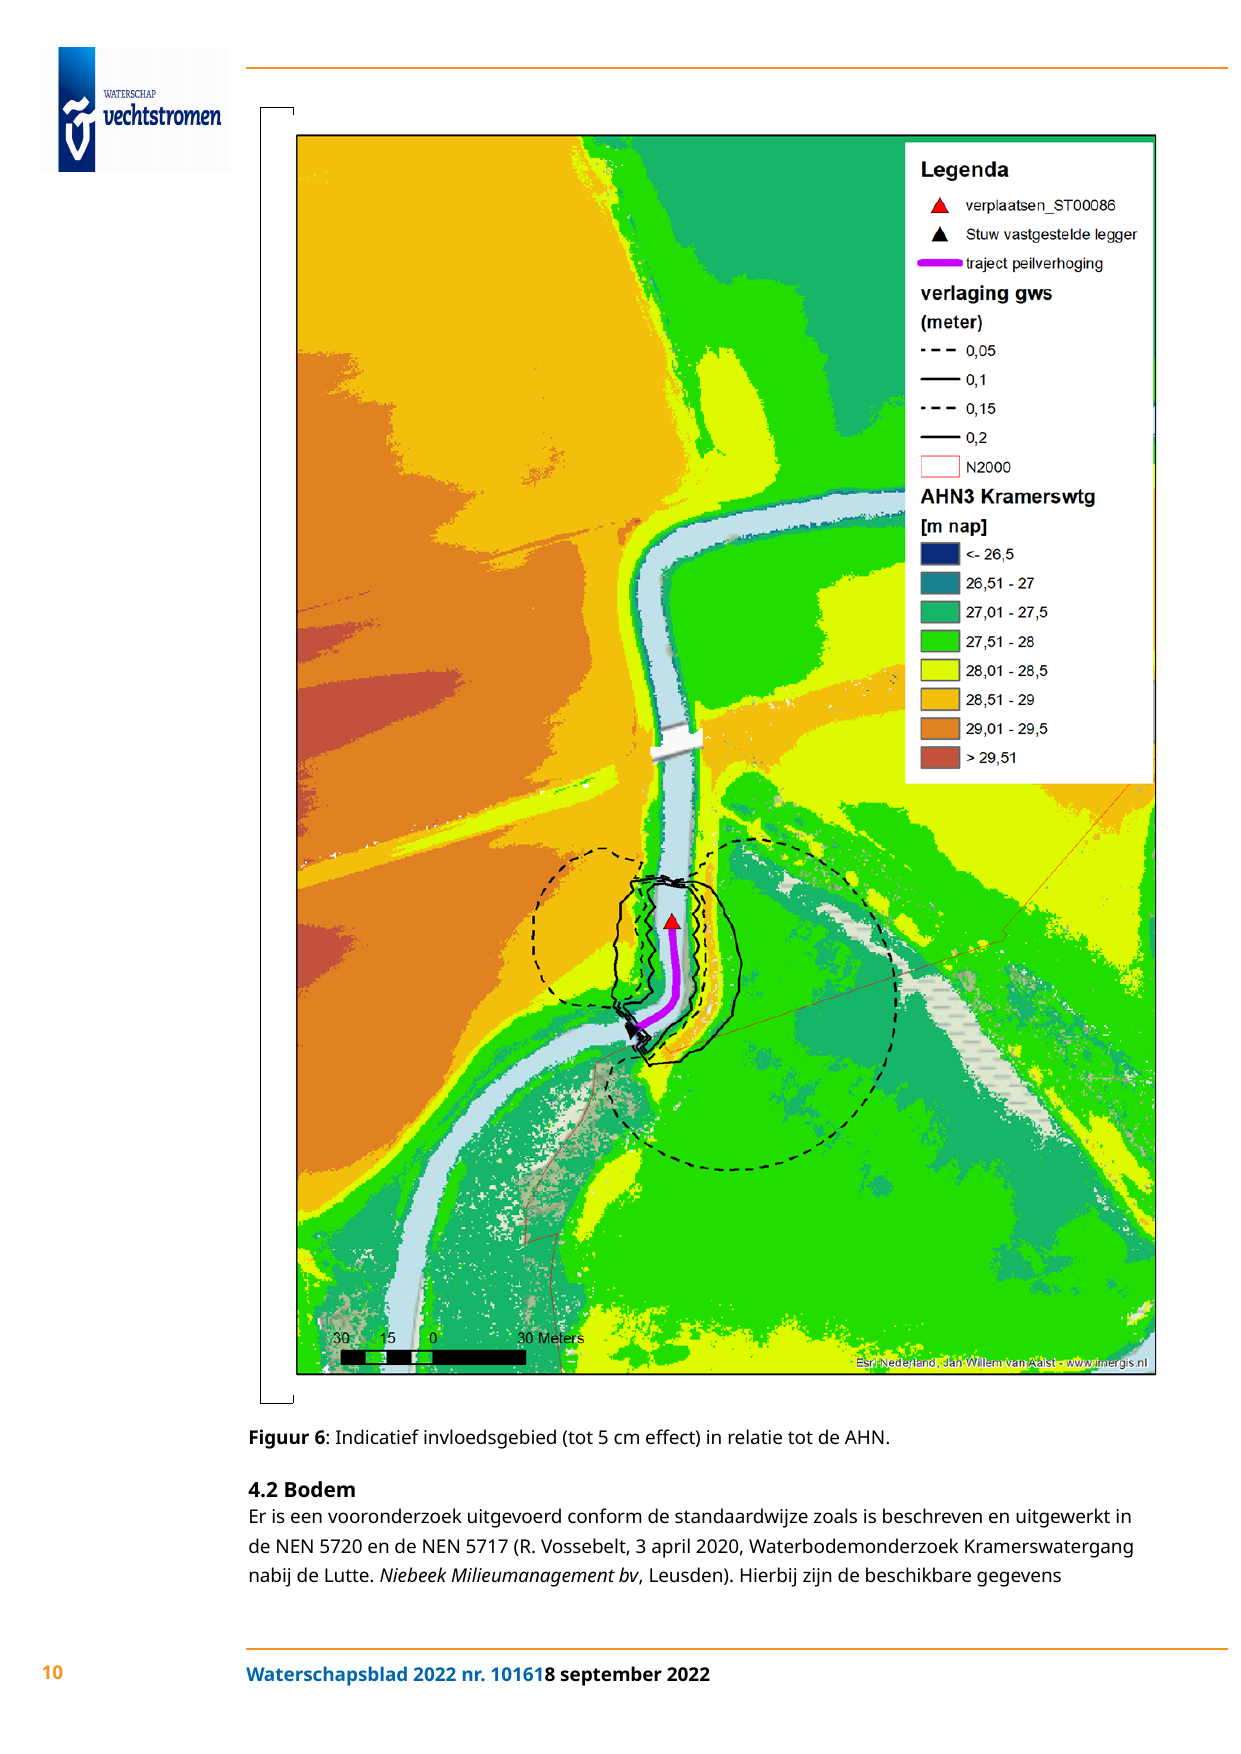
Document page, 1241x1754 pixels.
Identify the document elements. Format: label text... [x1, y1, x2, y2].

picture [268, 115, 1173, 1395]
text Er is een vooronderzoek uitgevoerd conform de standaardwijze zoals is beschreven en uitgewerkt in de NEN 5720 en de NEN 5717 (R. Vossebelt, 3 april 2020, Waterbodemonderzoek Kramerswatergang nabij de Lutte. Niebeek Milieumanagement bv, Leusden). Hierbij zijn de beschikbare gegevens [248, 1503, 1152, 1588]
picture [41, 47, 231, 172]
text 4.2 Bodem [248, 1475, 1152, 1503]
text Figuur 6: Indicatief invloedsgebied (tot 5 cm effect) in relatie tot de AHN. [248, 1424, 1152, 1450]
